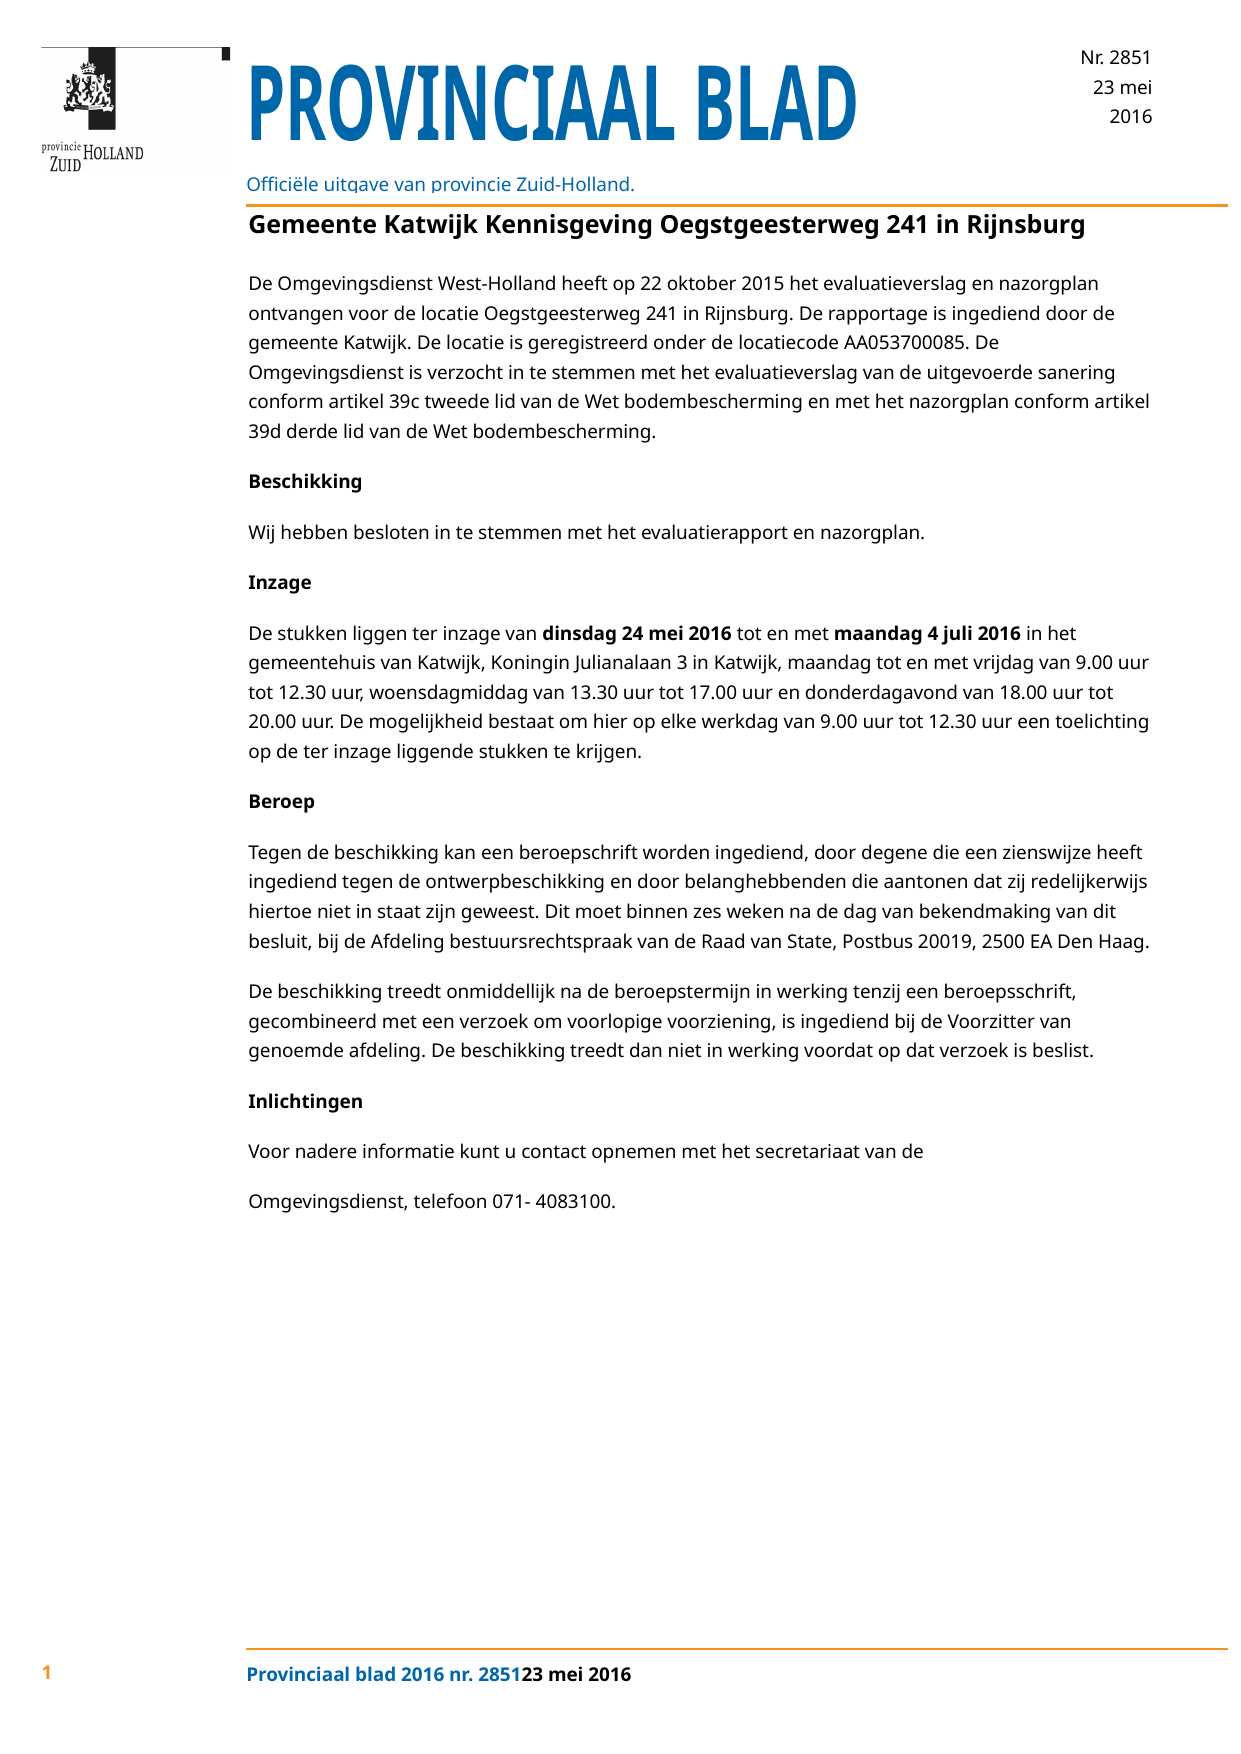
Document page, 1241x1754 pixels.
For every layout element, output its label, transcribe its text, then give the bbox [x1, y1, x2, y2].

text Voor nadere informatie kunt u contact opnemen met het secretariaat van de [248, 1138, 1152, 1164]
text Inlichtingen [248, 1088, 1152, 1113]
text De beschikking treedt onmiddellijk na de beroepstermijn in werking tenzij een beroepsschrift, gecombineerd met een verzoek om voorlopige voorziening, is ingediend bij de Voorzitter van genoemde afdeling. De beschikking treedt dan niet in werking voordat op dat verzoek is beslist. [248, 978, 1152, 1063]
text De stukken liggen ter inzage van dinsdag 24 mei 2016 tot en met maandag 4 juli 2016 in het gemeentehuis van Katwijk, Koningin Julianalaan 3 in Katwijk, maandag tot en met vrijdag van 9.00 uur tot 12.30 uur, woensdagmiddag van 13.30 uur tot 17.00 uur en donderdagavond van 18.00 uur tot 20.00 uur. De mogelijkheid bestaat om hier op elke werkdag van 9.00 uur tot 12.30 uur een toelichting op de ter inzage liggende stukken te krijgen. [248, 620, 1152, 764]
text De Omgevingsdienst West-Holland heeft op 22 oktober 2015 het evaluatieverslag en nazorgplan ontvangen voor de locatie Oegstgeesterweg 241 in Rijnsburg. De rapportage is ingediend door de gemeente Katwijk. De locatie is geregistreerd onder de locatiecode AA053700085. De Omgevingsdienst is verzocht in te stemmen met het evaluatieverslag van de uitgevoerde sanering conform artikel 39c tweede lid van de Wet bodembescherming en met het nazorgplan conform artikel 39d derde lid van de Wet bodembescherming. [248, 270, 1152, 444]
text Beschikking [248, 469, 1152, 494]
text Inzage [248, 569, 1152, 595]
text Wij hebben besloten in te stemmen met het evaluatierapport en nazorgplan. [248, 519, 1152, 545]
text Beroep [248, 789, 1152, 814]
text Gemeente Katwijk Kennisgeving Oegstgeesterweg 241 in Rijnsburg [248, 207, 1152, 241]
picture [41, 47, 231, 172]
text Omgevingsdienst, telefoon 071- 4083100. [248, 1189, 1152, 1214]
text Tegen de beschikking kan een beroepschrift worden ingediend, door degene die een zienswijze heeft ingediend tegen de ontwerpbeschikking en door belanghebbenden die aantonen dat zij redelijkerwijs hiertoe niet in staat zijn geweest. Dit moet binnen zes weken na de dag van bekendmaking van dit besluit, bij de Afdeling bestuursrechtspraak van de Raad van State, Postbus 20019, 2500 EA Den Haag. [248, 839, 1152, 953]
